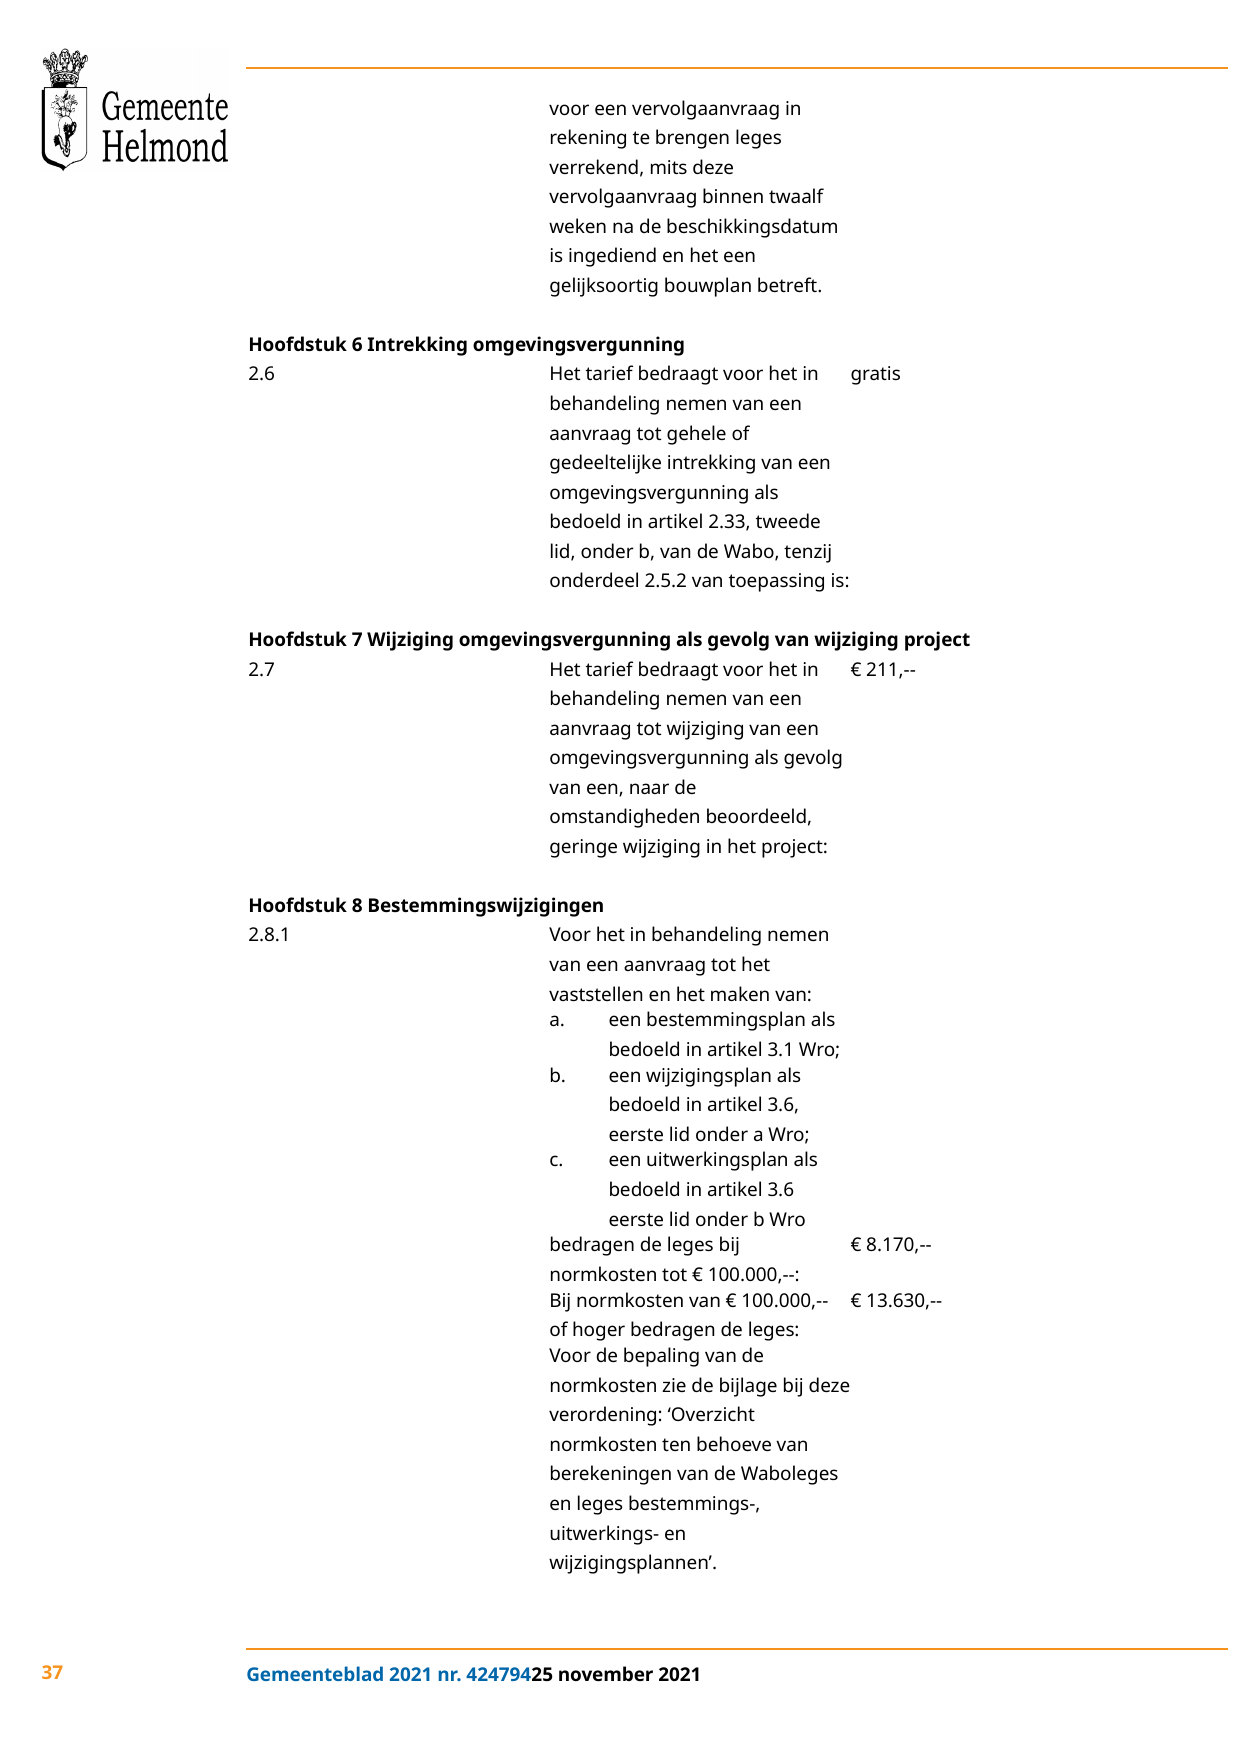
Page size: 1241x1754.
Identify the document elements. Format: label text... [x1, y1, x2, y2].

table_cell een wijzigingsplan als bedoeld in artikel 3.6, eerste lid onder a Wro; [549, 1062, 850, 1147]
table_header 2.7 [248, 656, 549, 859]
text Hoofdstuk 7 Wijziging omgevingsvergunning als gevolg van wijziging project [248, 626, 1152, 652]
table_cell een uitwerkingsplan als bedoeld in artikel 3.6 eerste lid onder b Wro [549, 1147, 850, 1232]
table_header Het tarief bedraagt voor het in behandeling nemen van een aanvraag tot gehele of gedeeltelijke intrekking van een omgevingsvergunning als bedoeld in artikel 2.33, tweede lid, onder b, van de Wabo, tenzij onderdeel 2.5.2 van toepassing is: [549, 361, 850, 593]
table_cell een bestemmingsplan als bedoeld in artikel 3.1 Wro; [549, 1006, 850, 1062]
table_cell voor een vervolgaanvraag in rekening te brengen leges verrekend, mits deze vervolgaanvraag binnen twaalf weken na de beschikkingsdatum is ingediend en het een gelijksoortig bouwplan betreft. [549, 95, 850, 298]
text Hoofdstuk 8 Bestemmingswijzigingen [248, 892, 1152, 918]
table_cell [850, 1147, 1152, 1232]
table_cell € 8.170,-- [850, 1232, 1152, 1287]
table_header Het tarief bedraagt voor het in behandeling nemen van een aanvraag tot wijziging van een omgevingsvergunning als gevolg van een, naar de omstandigheden beoordeeld, geringe wijziging in het project: [549, 656, 850, 859]
table_cell [850, 95, 1152, 298]
table_header 2.6 [248, 361, 549, 593]
table_header Voor het in behandeling nemen van een aanvraag tot het vaststellen en het maken van: [549, 922, 850, 1006]
table_cell [248, 1342, 549, 1575]
picture [41, 47, 231, 172]
table_cell [248, 1006, 549, 1062]
table_cell Bij normkosten van € 100.000,-- of hoger bedragen de leges: [549, 1287, 850, 1342]
table_cell [850, 1006, 1152, 1062]
table_header [850, 922, 1152, 1006]
table_cell bedragen de leges bij normkosten tot € 100.000,--: [549, 1232, 850, 1287]
table_cell [248, 1232, 549, 1287]
table_cell € 13.630,-- [850, 1287, 1152, 1342]
table_cell [248, 1062, 549, 1147]
table_cell Voor de bepaling van de normkosten zie de bijlage bij deze verordening: ‘Overzicht normkosten ten behoeve van berekeningen van de Waboleges en leges bestemmings-, uitwerkings- en wijzigingsplannen’. [549, 1342, 850, 1575]
table_cell [248, 1287, 549, 1342]
table_cell [850, 1062, 1152, 1147]
table_header € 211,-- [850, 656, 1152, 859]
table_header 2.8.1 [248, 922, 549, 1006]
table_cell [248, 1147, 549, 1232]
text Hoofdstuk 6 Intrekking omgevingsvergunning [248, 331, 1152, 357]
table_cell [248, 95, 549, 298]
table_header gratis [850, 361, 1152, 593]
